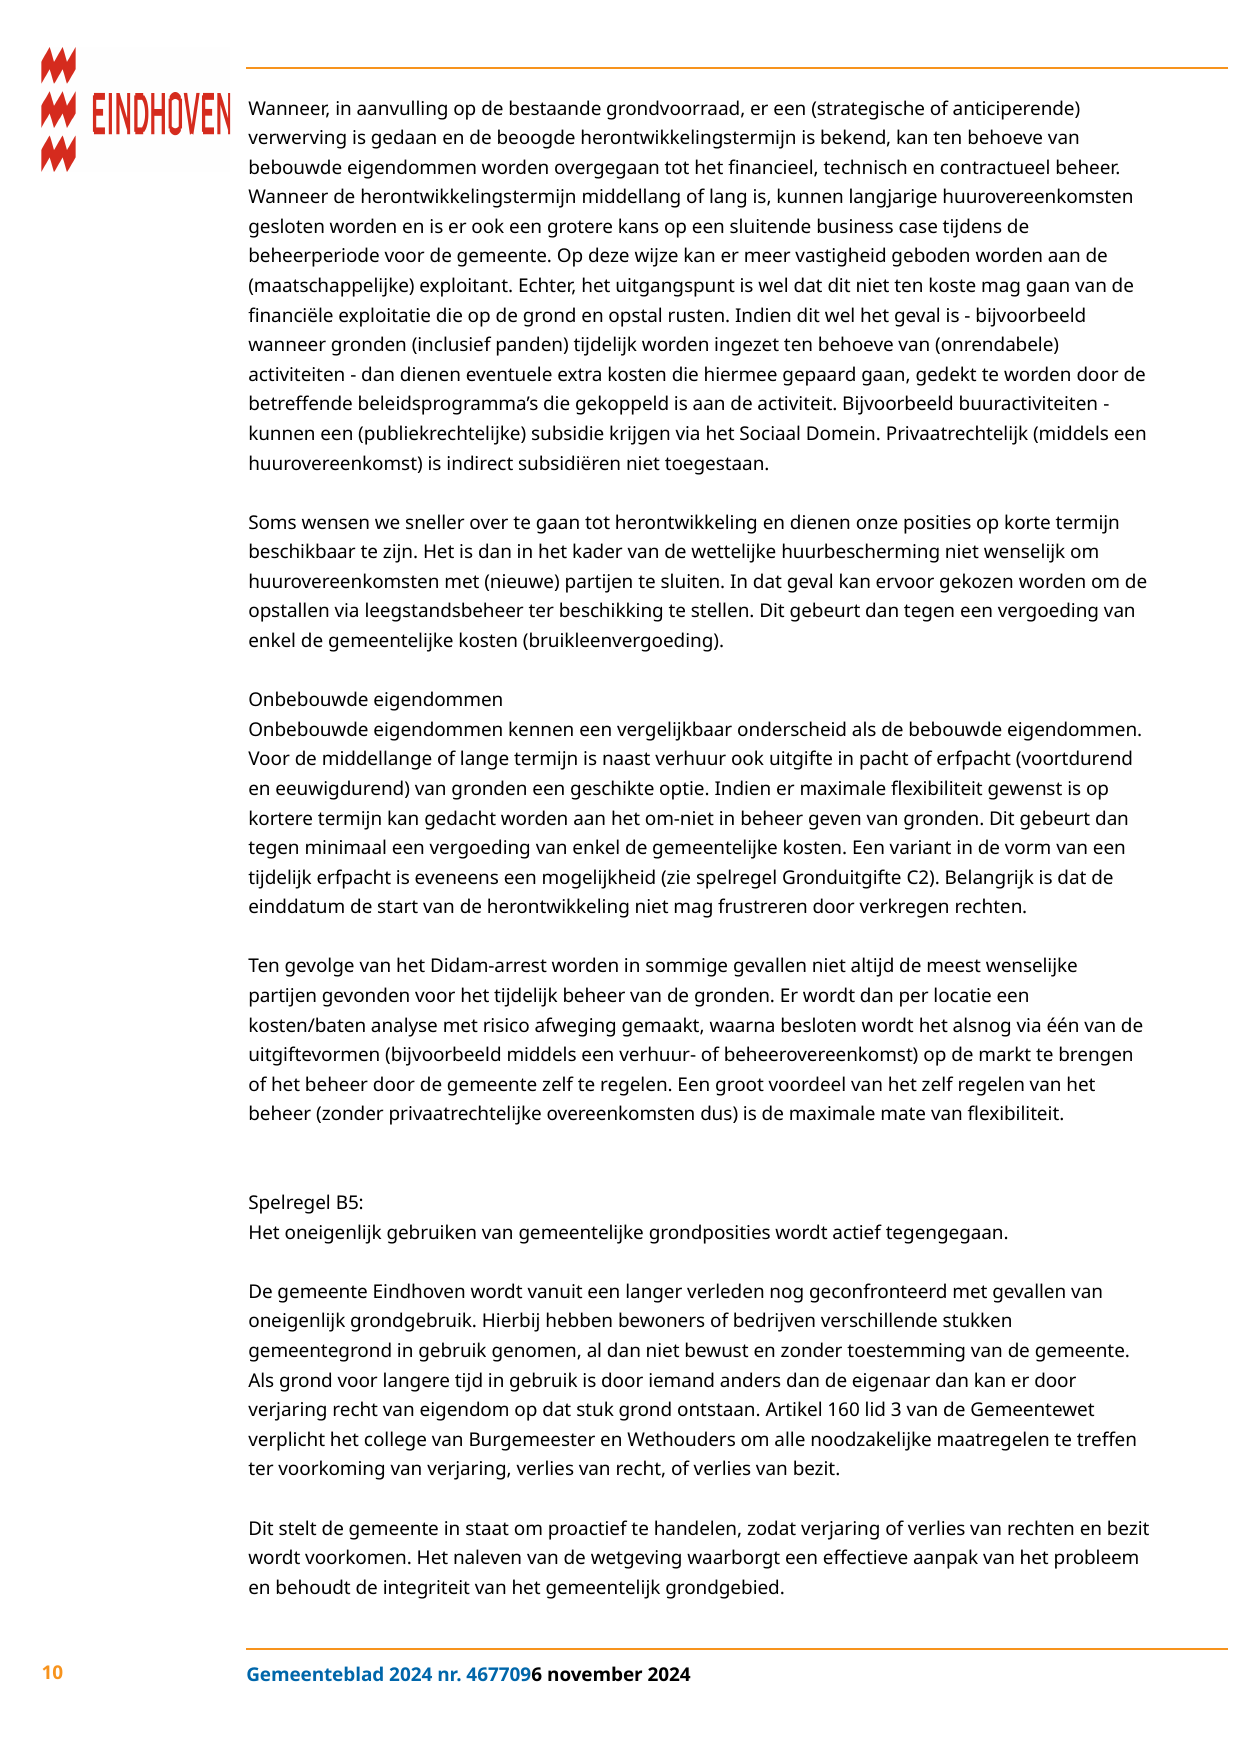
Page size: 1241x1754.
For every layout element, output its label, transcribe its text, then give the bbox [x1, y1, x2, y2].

text Onbebouwde eigendommen [248, 686, 1152, 712]
text Soms wensen we sneller over te gaan tot herontwikkeling en dienen onze posities op korte termijn beschikbaar te zijn. Het is dan in het kader van de wettelijke huurbescherming niet wenselijk om huurovereen­komsten met (nieuwe) partijen te sluiten. In dat geval kan ervoor gekozen worden om de opstallen via leegstandsbeheer ter beschikking te stellen. Dit gebeurt dan tegen een vergoeding van enkel de gemeentelijke kosten (bruikleenvergoeding). [248, 509, 1152, 653]
picture [41, 47, 231, 172]
text Ten gevolge van het Didam-arrest worden in sommige gevallen niet altijd de meest wenselijke partijen gevonden voor het tijdelijk beheer van de gronden. Er wordt dan per locatie een kosten/baten analyse met risico afweging gemaakt, waarna besloten wordt het alsnog via één van de uitgiftevormen (bijvoorbeeld middels een verhuur- of beheerovereenkomst) op de markt te brengen of het beheer door de gemeente zelf te regelen. Een groot voordeel van het zelf regelen van het beheer (zonder privaatrechtelijke overeenkomsten dus) is de maximale mate van flexibiliteit. [248, 953, 1152, 1126]
text De gemeente Eindhoven wordt vanuit een langer verleden nog geconfronteerd met gevallen van oneigenlijk grondgebruik. Hierbij hebben bewoners of bedrijven verschillende stukken gemeentegrond in gebruik ­genomen, al dan niet bewust en zonder toestemming van de gemeente. Als grond voor langere tijd in gebruik is door iemand anders dan de eigenaar dan kan er door verjaring recht van eigendom op dat stuk grond ontstaan. Artikel 160 lid 3 van de Gemeentewet verplicht het college van Burgemeester en Wethouders om alle noodzakelijke maatregelen te treffen ter voorkoming van verjaring, verlies van recht, of verlies van bezit. [248, 1278, 1152, 1481]
text Dit stelt de gemeente in staat om proactief te handelen, zodat verjaring of verlies van rechten en bezit wordt voorkomen. Het naleven van de wetgeving waarborgt een effectieve aanpak van het probleem en behoudt de integriteit van het gemeentelijk grondgebied. [248, 1515, 1152, 1600]
text Spelregel B5: [248, 1189, 1152, 1215]
text Onbebouwde eigendommen kennen een vergelijkbaar onderscheid als de bebouwde eigendommen. Voor de middellange of lange termijn is naast verhuur ook ­uitgifte in pacht of erfpacht (voortdurend en eeuwig­durend) van gronden een geschikte optie. Indien er maximale flexibiliteit gewenst is op kortere termijn kan gedacht worden aan het om-niet in beheer geven van gronden. Dit gebeurt dan tegen minimaal een vergoeding van enkel de gemeentelijke kosten. Een variant in de vorm van een tijdelijk erfpacht is eveneens een mogelijkheid (zie spelregel Gronduitgifte C2). Belangrijk is dat de einddatum de start van de herontwikkeling niet mag frustreren door verkregen rechten. [248, 716, 1152, 919]
text Wanneer, in aanvulling op de bestaande grondvoorraad, er een (strategische of anticiperende) verwerving is gedaan en de beoogde herontwikkelingstermijn is bekend, kan ten behoeve van bebouwde eigendommen worden overgegaan tot het financieel, technisch en contractueel beheer. Wanneer de herontwikkelings­termijn middellang of lang is, kunnen langjarige huurovereenkomsten gesloten worden en is er ook een ­grotere kans op een sluitende business case tijdens de beheerperiode voor de gemeente. Op deze wijze kan er meer vastigheid geboden worden aan de (maatschappelijke) exploitant. Echter, het uitgangspunt is wel dat dit niet ten koste mag gaan van de financiële exploitatie die op de grond en opstal rusten. Indien dit wel het geval is - bijvoorbeeld wanneer gronden (inclusief ­panden) tijdelijk worden ingezet ten behoeve van (onrendabele) activiteiten - dan dienen eventuele extra kosten die hiermee gepaard gaan, gedekt te worden door de betreffende beleidsprogramma’s die gekoppeld is aan de activiteit. Bijvoorbeeld buuractiviteiten ­kunnen een (publiekrechtelijke) subsidie krijgen via het Sociaal Domein. Privaatrechtelijk (middels een huurovereenkomst) is indirect subsidiëren niet toegestaan. [248, 95, 1152, 476]
text Het oneigenlijk gebruiken van gemeentelijke grondposities wordt actief tegengegaan. [248, 1219, 1152, 1245]
